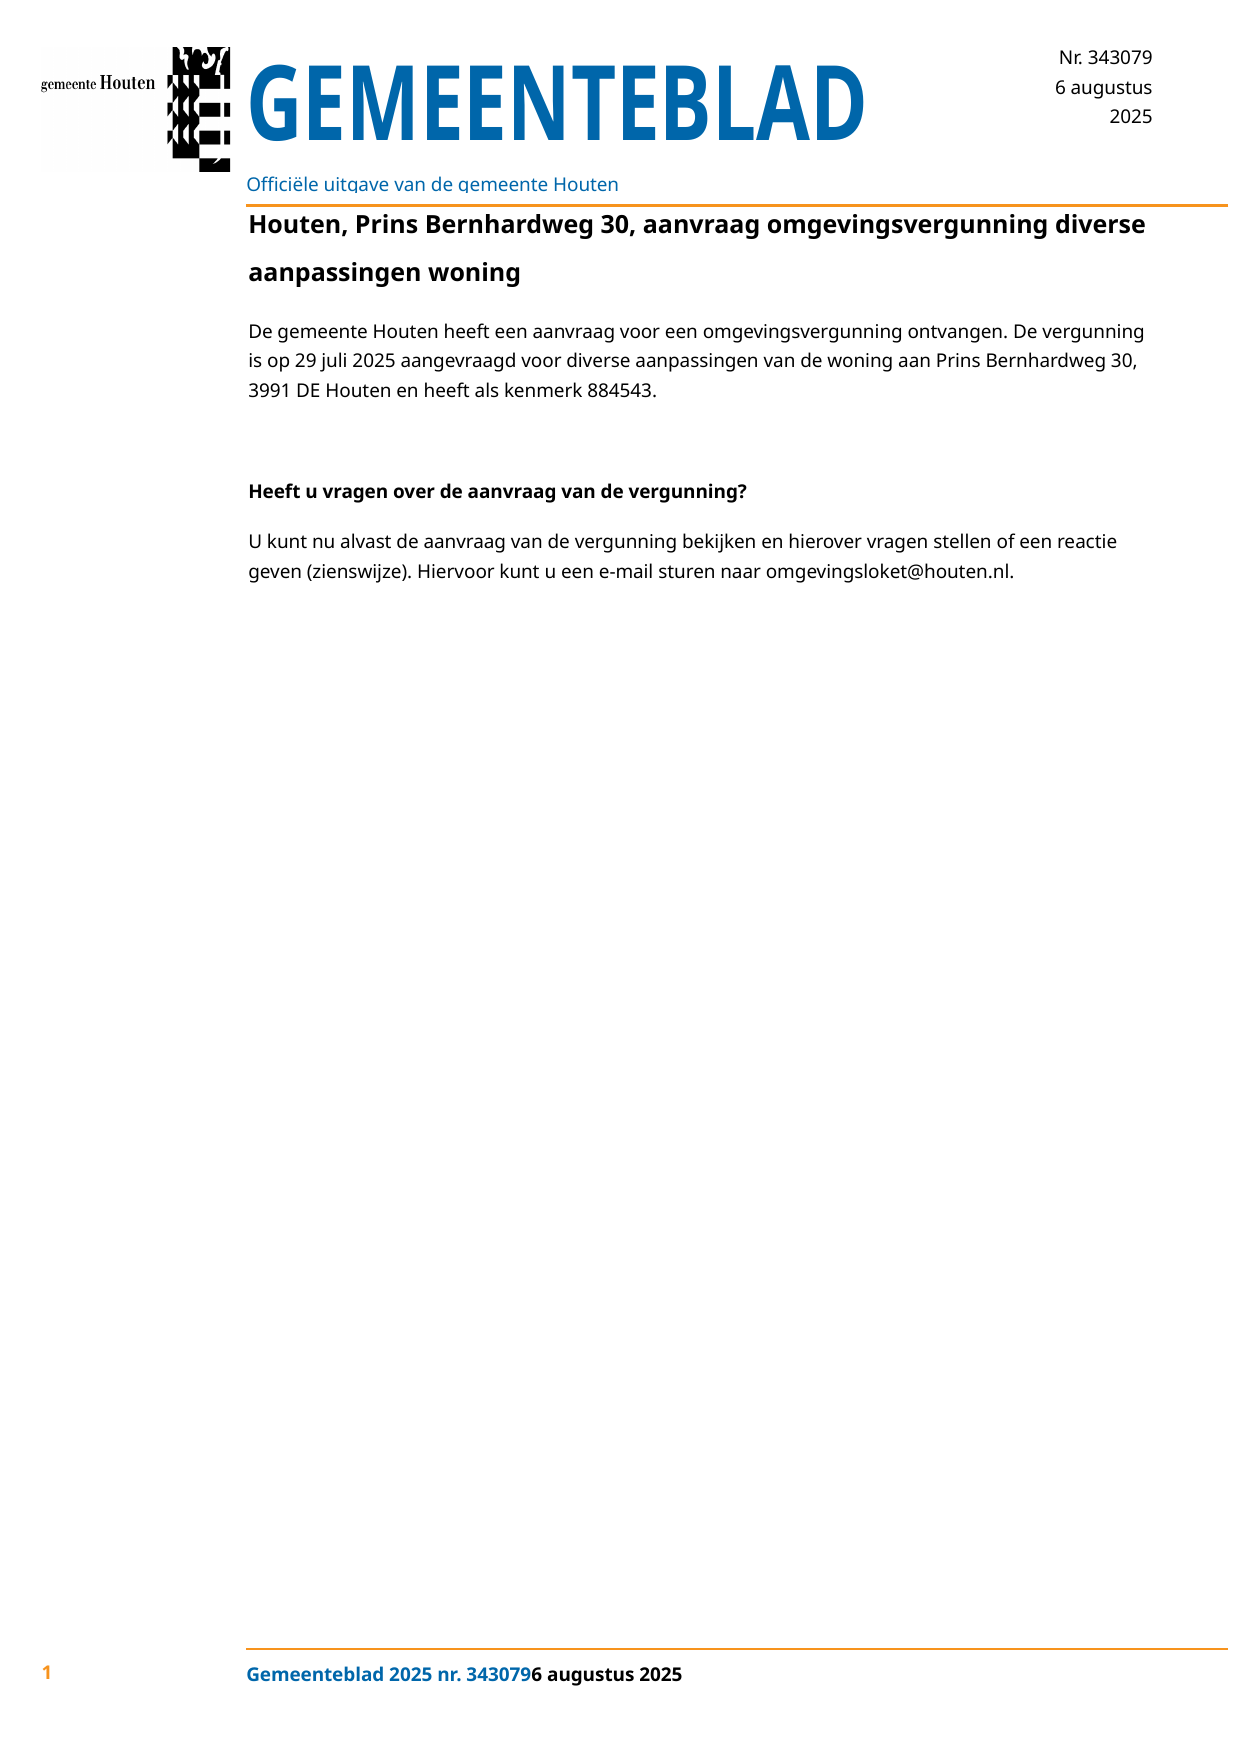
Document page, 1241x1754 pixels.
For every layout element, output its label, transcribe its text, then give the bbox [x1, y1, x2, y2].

text U kunt nu alvast de aanvraag van de vergunning bekijken en hierover vragen stellen of een reactie geven (zienswijze). Hiervoor kunt u een e-mail sturen naar omgevingsloket@houten.nl. [248, 528, 1152, 584]
text Heeft u vragen over de aanvraag van de vergunning? [248, 478, 1152, 504]
text De gemeente Houten heeft een aanvraag voor een omgevingsvergunning ontvangen. De vergunning is op 29 juli 2025 aangevraagd voor diverse aanpassingen van de woning aan Prins Bernhardweg 30, 3991 DE Houten en heeft als kenmerk 884543. [248, 318, 1152, 403]
text Houten, Prins Bernhardweg 30, aanvraag omgevingsvergunning diverse aanpassingen woning [248, 207, 1152, 288]
picture [41, 47, 231, 172]
